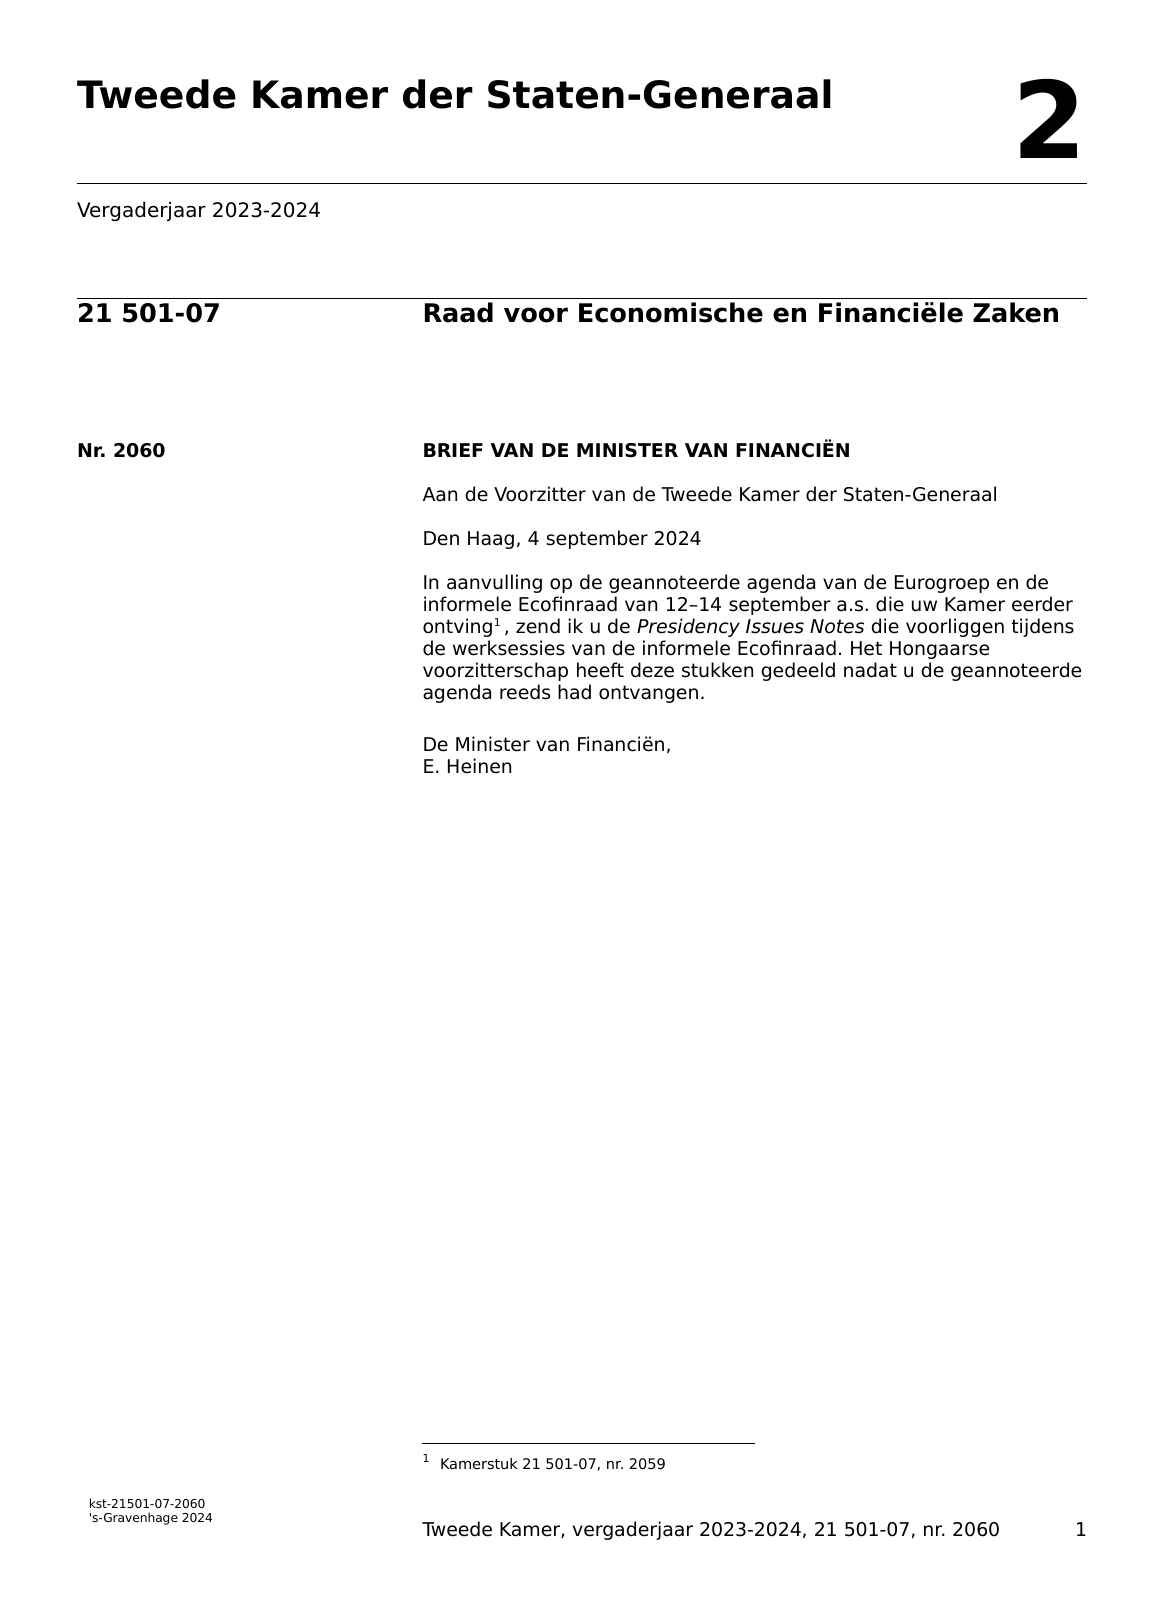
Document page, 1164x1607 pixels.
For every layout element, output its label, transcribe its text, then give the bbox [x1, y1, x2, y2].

subtitle 21 501-07 Raad voor Economische en Financiële Zaken [77, 299, 1087, 329]
text 's-Gravenhage 2024 [88, 1511, 323, 1525]
text Kamerstuk 21 501-07, nr. 2059 [422, 1452, 1087, 1474]
text De Minister van Financiën, E. Heinen [422, 734, 1087, 778]
subtitle Nr. 2060 BRIEF VAN DE MINISTER VAN FINANCIËN [77, 440, 1087, 462]
text In aanvulling op de geannoteerde agenda van de Eurogroep en de informele Ecofinraad van 12–14 september a.s. die uw Kamer eerder ontving, zend ik u de Presidency Issues Notes die voorliggen tijdens de werksessies van de informele Ecofinraad. Het Hongaarse voorzitterschap heeft deze stukken gedeeld nadat u de geannoteerde agenda reeds had ontvangen. [422, 572, 1087, 704]
table_header Tweede Kamer der Staten-Generaal [77, 59, 886, 183]
text Den Haag, 4 september 2024 [422, 528, 1087, 550]
text Aan de Voorzitter van de Tweede Kamer der Staten-Generaal [422, 484, 1087, 506]
table_cell Vergaderjaar 2023-2024 [77, 184, 1087, 298]
table_header 2 [886, 59, 1087, 183]
text kst-21501-07-2060 [88, 1497, 323, 1511]
